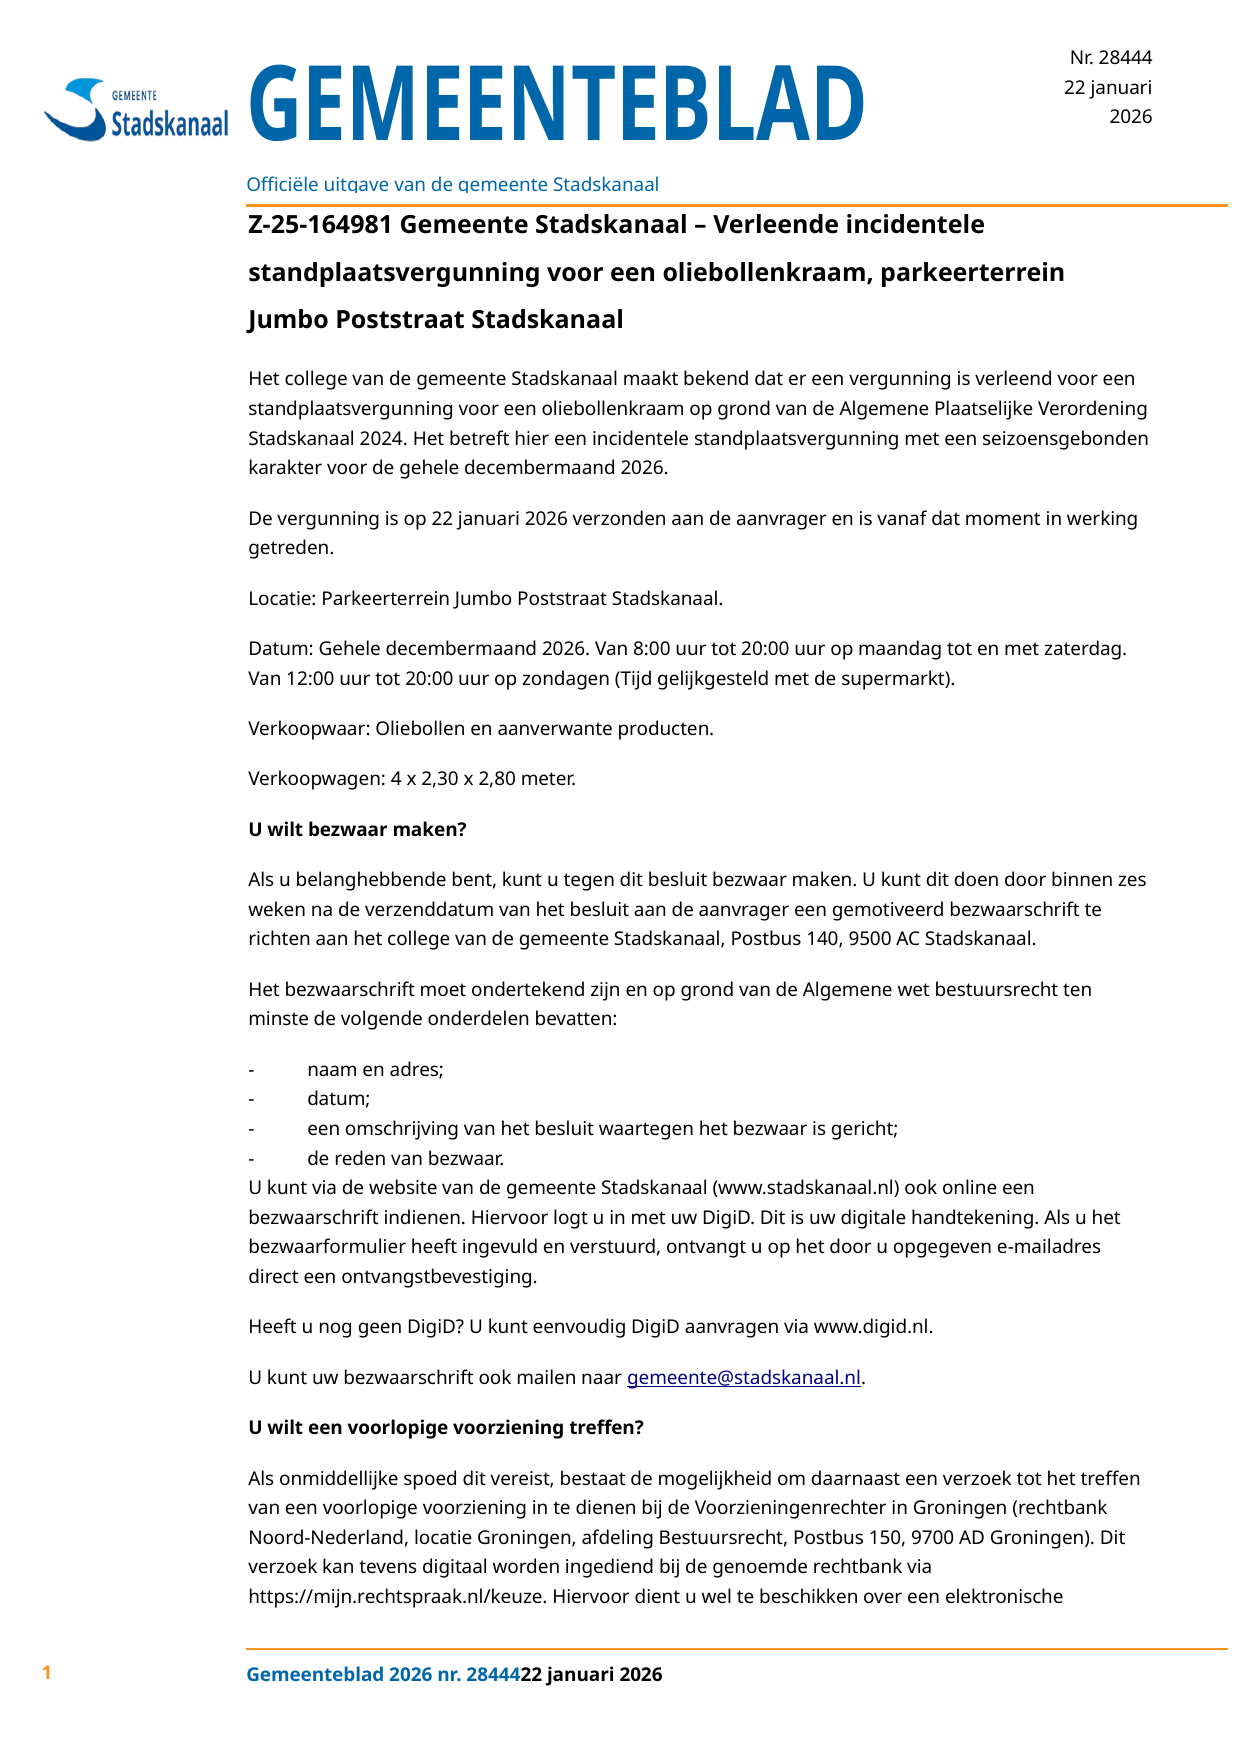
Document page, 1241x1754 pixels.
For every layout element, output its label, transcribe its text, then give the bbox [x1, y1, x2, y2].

text Verkoopwagen: 4 x 2,30 x 2,80 meter. [248, 766, 1152, 791]
text Het college van de gemeente Stadskanaal maakt bekend dat er een vergunning is verleend voor een standplaatsvergunning voor een oliebollenkraam op grond van de Algemene Plaatselijke Verordening Stadskanaal 2024. Het betreft hier een incidentele standplaatsvergunning met een seizoensgebonden karakter voor de gehele decembermaand 2026. [248, 366, 1152, 480]
text Als u belanghebbende bent, kunt u tegen dit besluit bezwaar maken. U kunt dit doen door binnen zes weken na de verzenddatum van het besluit aan de aanvrager een gemotiveerd bezwaarschrift te richten aan het college van de gemeente Stadskanaal, Postbus 140, 9500 AC Stadskanaal. [248, 866, 1152, 951]
picture [41, 47, 231, 172]
text Heeft u nog geen DigiD? U kunt eenvoudig DigiD aanvragen via www.digid.nl. [248, 1313, 1152, 1339]
text U kunt via de website van de gemeente Stadskanaal (www.stadskanaal.nl) ook online een bezwaarschrift indienen. Hiervoor logt u in met uw DigiD. Dit is uw digitale handtekening. Als u het bezwaarformulier heeft ingevuld en verstuurd, ontvangt u op het door u opgegeven e‑mailadres direct een ontvangstbevestiging. [248, 1174, 1152, 1289]
text U kunt uw bezwaarschrift ook mailen naar gemeente@stadskanaal.nl. [248, 1364, 1152, 1389]
text De vergunning is op 22 januari 2026 verzonden aan de aanvrager en is vanaf dat moment in werking getreden. [248, 505, 1152, 560]
text U wilt een voorlopige voorziening treffen? [248, 1414, 1152, 1440]
text Het bezwaarschrift moet ondertekend zijn en op grond van de Algemene wet bestuursrecht ten minste de volgende onderdelen bevatten: [248, 976, 1152, 1031]
text Als onmiddellijke spoed dit vereist, bestaat de mogelijkheid om daarnaast een verzoek tot het treffen van een voorlopige voorziening in te dienen bij de Voorzieningenrechter in Groningen (rechtbank Noord-Nederland, locatie Groningen, afdeling Bestuursrecht, Postbus 150, 9700 AD Groningen). Dit verzoek kan tevens digitaal worden ingediend bij de genoemde rechtbank via https://mijn.rechtspraak.nl/keuze. Hiervoor dient u wel te beschikken over een elektronische [248, 1465, 1152, 1609]
text Datum: Gehele decembermaand 2026. Van 8:00 uur tot 20:00 uur op maandag tot en met zaterdag. Van 12:00 uur tot 20:00 uur op zondagen (Tijd gelijkgesteld met de supermarkt). [248, 635, 1152, 690]
text Locatie: Parkeerterrein Jumbo Poststraat Stadskanaal. [248, 585, 1152, 610]
text Verkoopwaar: Oliebollen en aanverwante producten. [248, 715, 1152, 741]
list datum; [248, 1086, 1152, 1111]
text Z-25-164981 Gemeente Stadskanaal – Verleende incidentele standplaatsvergunning voor een oliebollenkraam, parkeerterrein Jumbo Poststraat Stadskanaal [248, 207, 1152, 336]
list naam en adres; [248, 1056, 1152, 1082]
list de reden van bezwaar. [248, 1145, 1152, 1170]
list een omschrijving van het besluit waartegen het bezwaar is gericht; [248, 1115, 1152, 1141]
text U wilt bezwaar maken? [248, 816, 1152, 842]
